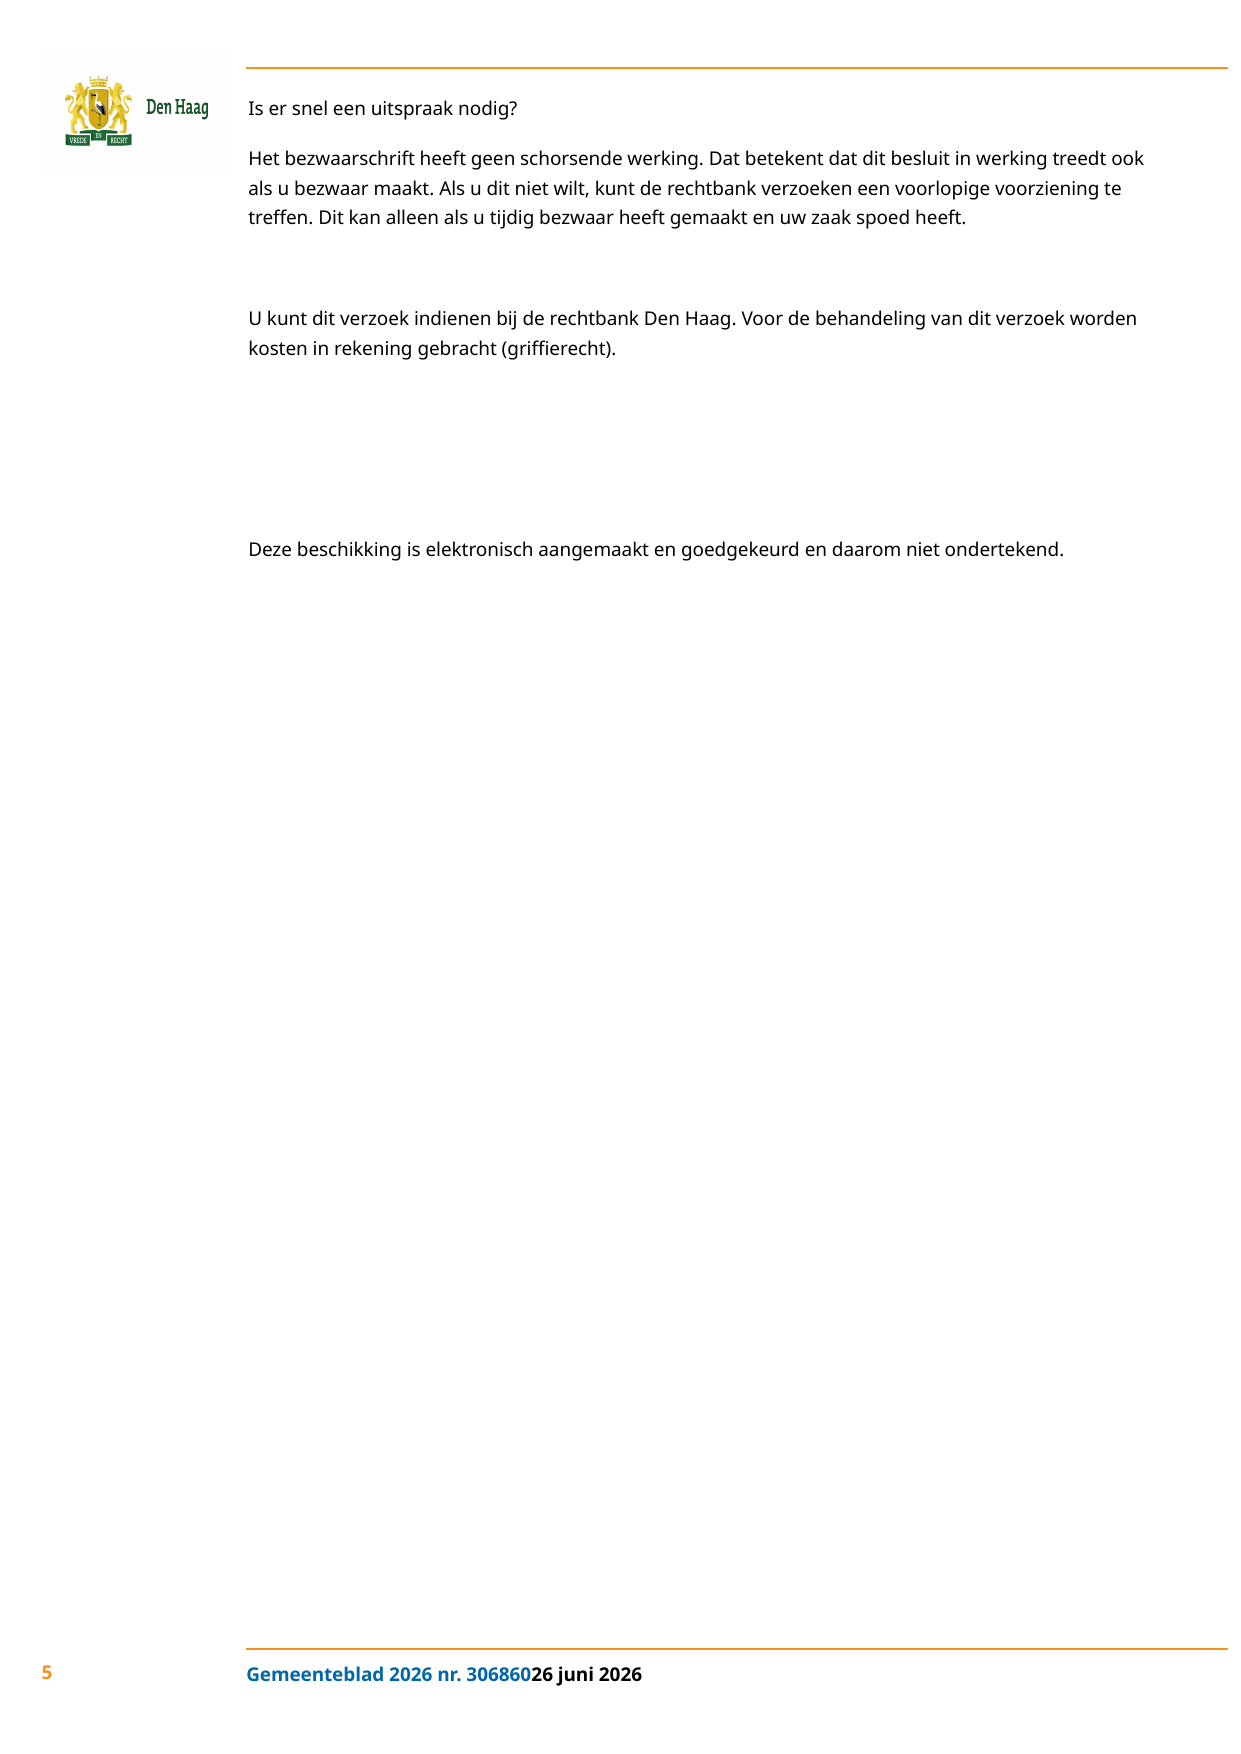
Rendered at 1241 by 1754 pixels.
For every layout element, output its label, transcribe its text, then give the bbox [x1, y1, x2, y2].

text U kunt dit verzoek indienen bij de rechtbank Den Haag. Voor de behandeling van dit verzoek worden kosten in rekening gebracht (griffierecht). [248, 305, 1152, 361]
text Is er snel een uitspraak nodig? [248, 95, 1152, 121]
text Deze beschikking is elektronisch aangemaakt en goedgekeurd en daarom niet ondertekend. [248, 536, 1152, 562]
text Het bezwaarschrift heeft geen schorsende werking. Dat betekent dat dit besluit in werking treedt ook als u bezwaar maakt. Als u dit niet wilt, kunt de rechtbank verzoeken een voorlopige voorziening te treffen. Dit kan alleen als u tijdig bezwaar heeft gemaakt en uw zaak spoed heeft. [248, 145, 1152, 230]
picture [41, 47, 231, 172]
